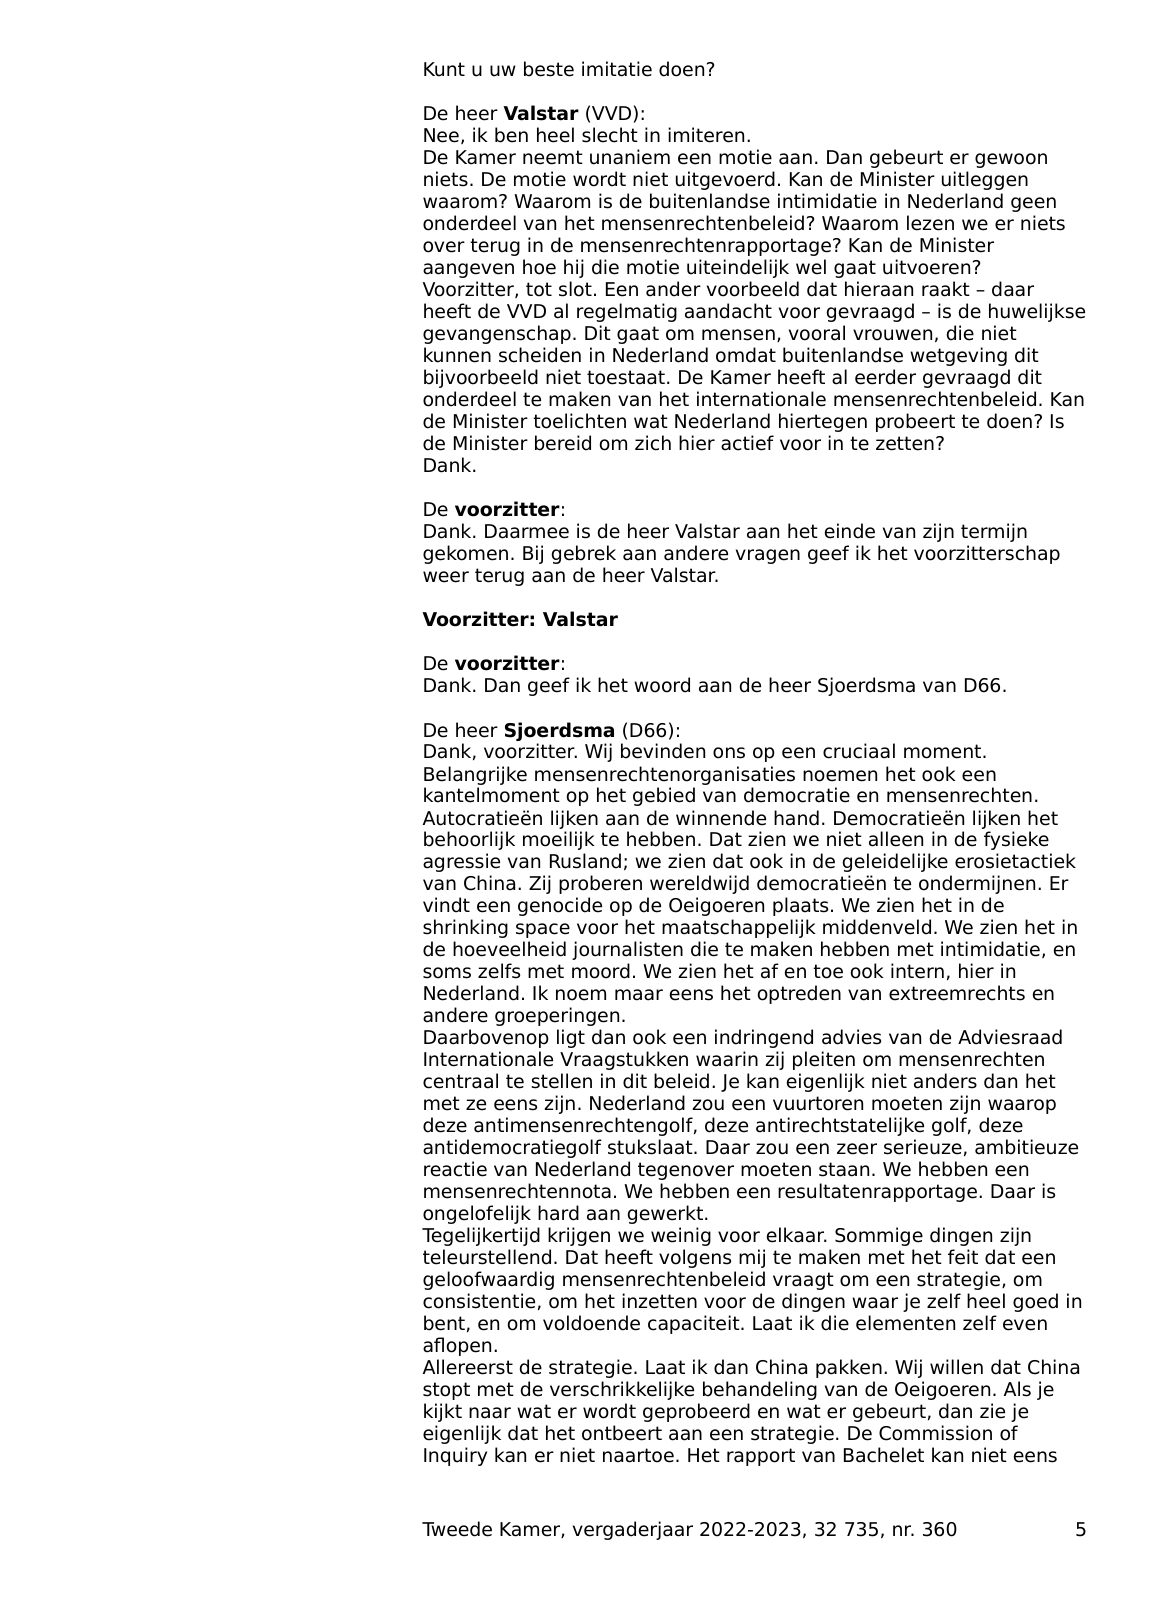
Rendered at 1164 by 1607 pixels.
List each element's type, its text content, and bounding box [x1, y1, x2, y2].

text Daarbovenop ligt dan ook een indringend advies van de Adviesraad Internationale Vraagstukken waarin zij pleiten om mensenrechten centraal te stellen in dit beleid. Je kan eigenlijk niet anders dan het met ze eens zijn. Nederland zou een vuurtoren moeten zijn waarop deze antimensenrechtengolf, deze antirechtstatelijke golf, deze antidemocratiegolf stukslaat. Daar zou een zeer serieuze, ambitieuze reactie van Nederland tegenover moeten staan. We hebben een mensenrechtennota. We hebben een resultatenrapportage. Daar is ongelofelijk hard aan gewerkt. [422, 1027, 1087, 1225]
text Tegelijkertijd krijgen we weinig voor elkaar. Sommige dingen zijn teleurstellend. Dat heeft volgens mij te maken met het feit dat een geloofwaardig mensenrechtenbeleid vraagt om een strategie, om consistentie, om het inzetten voor de dingen waar je zelf heel goed in bent, en om voldoende capaciteit. Laat ik die elementen zelf even aflopen. [422, 1225, 1087, 1357]
text Dank. [422, 455, 1087, 477]
text De Kamer neemt unaniem een motie aan. Dan gebeurt er gewoon niets. De motie wordt niet uitgevoerd. Kan de Minister uitleggen waarom? Waarom is de buitenlandse intimidatie in Nederland geen onderdeel van het mensenrechtenbeleid? Waarom lezen we er niets over terug in de mensenrechtenrapportage? Kan de Minister aangeven hoe hij die motie uiteindelijk wel gaat uitvoeren? [422, 147, 1087, 279]
text Voorzitter, tot slot. Een ander voorbeeld dat hieraan raakt – daar heeft de VVD al regelmatig aandacht voor gevraagd – is de huwelijkse gevangenschap. Dit gaat om mensen, vooral vrouwen, die niet kunnen scheiden in Nederland omdat buitenlandse wetgeving dit bijvoorbeeld niet toestaat. De Kamer heeft al eerder gevraagd dit onderdeel te maken van het internationale mensenrechtenbeleid. Kan de Minister toelichten wat Nederland hiertegen probeert te doen? Is de Minister bereid om zich hier actief voor in te zetten? [422, 279, 1087, 455]
text Kunt u uw beste imitatie doen? [422, 59, 1087, 81]
text Dank. Dan geef ik het woord aan de heer Sjoerdsma van D66. [422, 675, 1087, 697]
text Dank. Daarmee is de heer Valstar aan het einde van zijn termijn gekomen. Bij gebrek aan andere vragen geef ik het voorzitterschap weer terug aan de heer Valstar. [422, 521, 1087, 587]
text De voorzitter: [422, 499, 1087, 521]
text De voorzitter: [422, 653, 1087, 675]
text De heer Valstar (VVD): [422, 103, 1087, 125]
text Allereerst de strategie. Laat ik dan China pakken. Wij willen dat China stopt met de verschrikkelijke behandeling van de Oeigoeren. Als je kijkt naar wat er wordt geprobeerd en wat er gebeurt, dan zie je eigenlijk dat het ontbeert aan een strategie. De Commission of Inquiry kan er niet naartoe. Het rapport van Bachelet kan niet eens [422, 1357, 1087, 1467]
text Nee, ik ben heel slecht in imiteren. [422, 125, 1087, 147]
text Dank, voorzitter. Wij bevinden ons op een cruciaal moment. Belangrijke mensenrechtenorganisaties noemen het ook een kantelmoment op het gebied van democratie en mensenrechten. Autocratieën lijken aan de winnende hand. Democratieën lijken het behoorlijk moeilijk te hebben. Dat zien we niet alleen in de fysieke agressie van Rusland; we zien dat ook in de geleidelijke erosietactiek van China. Zij proberen wereldwijd democratieën te ondermijnen. Er vindt een genocide op de Oeigoeren plaats. We zien het in de shrinking space voor het maatschappelijk middenveld. We zien het in de hoeveelheid journalisten die te maken hebben met intimidatie, en soms zelfs met moord. We zien het af en toe ook intern, hier in Nederland. Ik noem maar eens het optreden van extreemrechts en andere groeperingen. [422, 741, 1087, 1027]
text De heer Sjoerdsma (D66): [422, 719, 1087, 741]
subtitle Voorzitter: Valstar [422, 609, 1087, 631]
